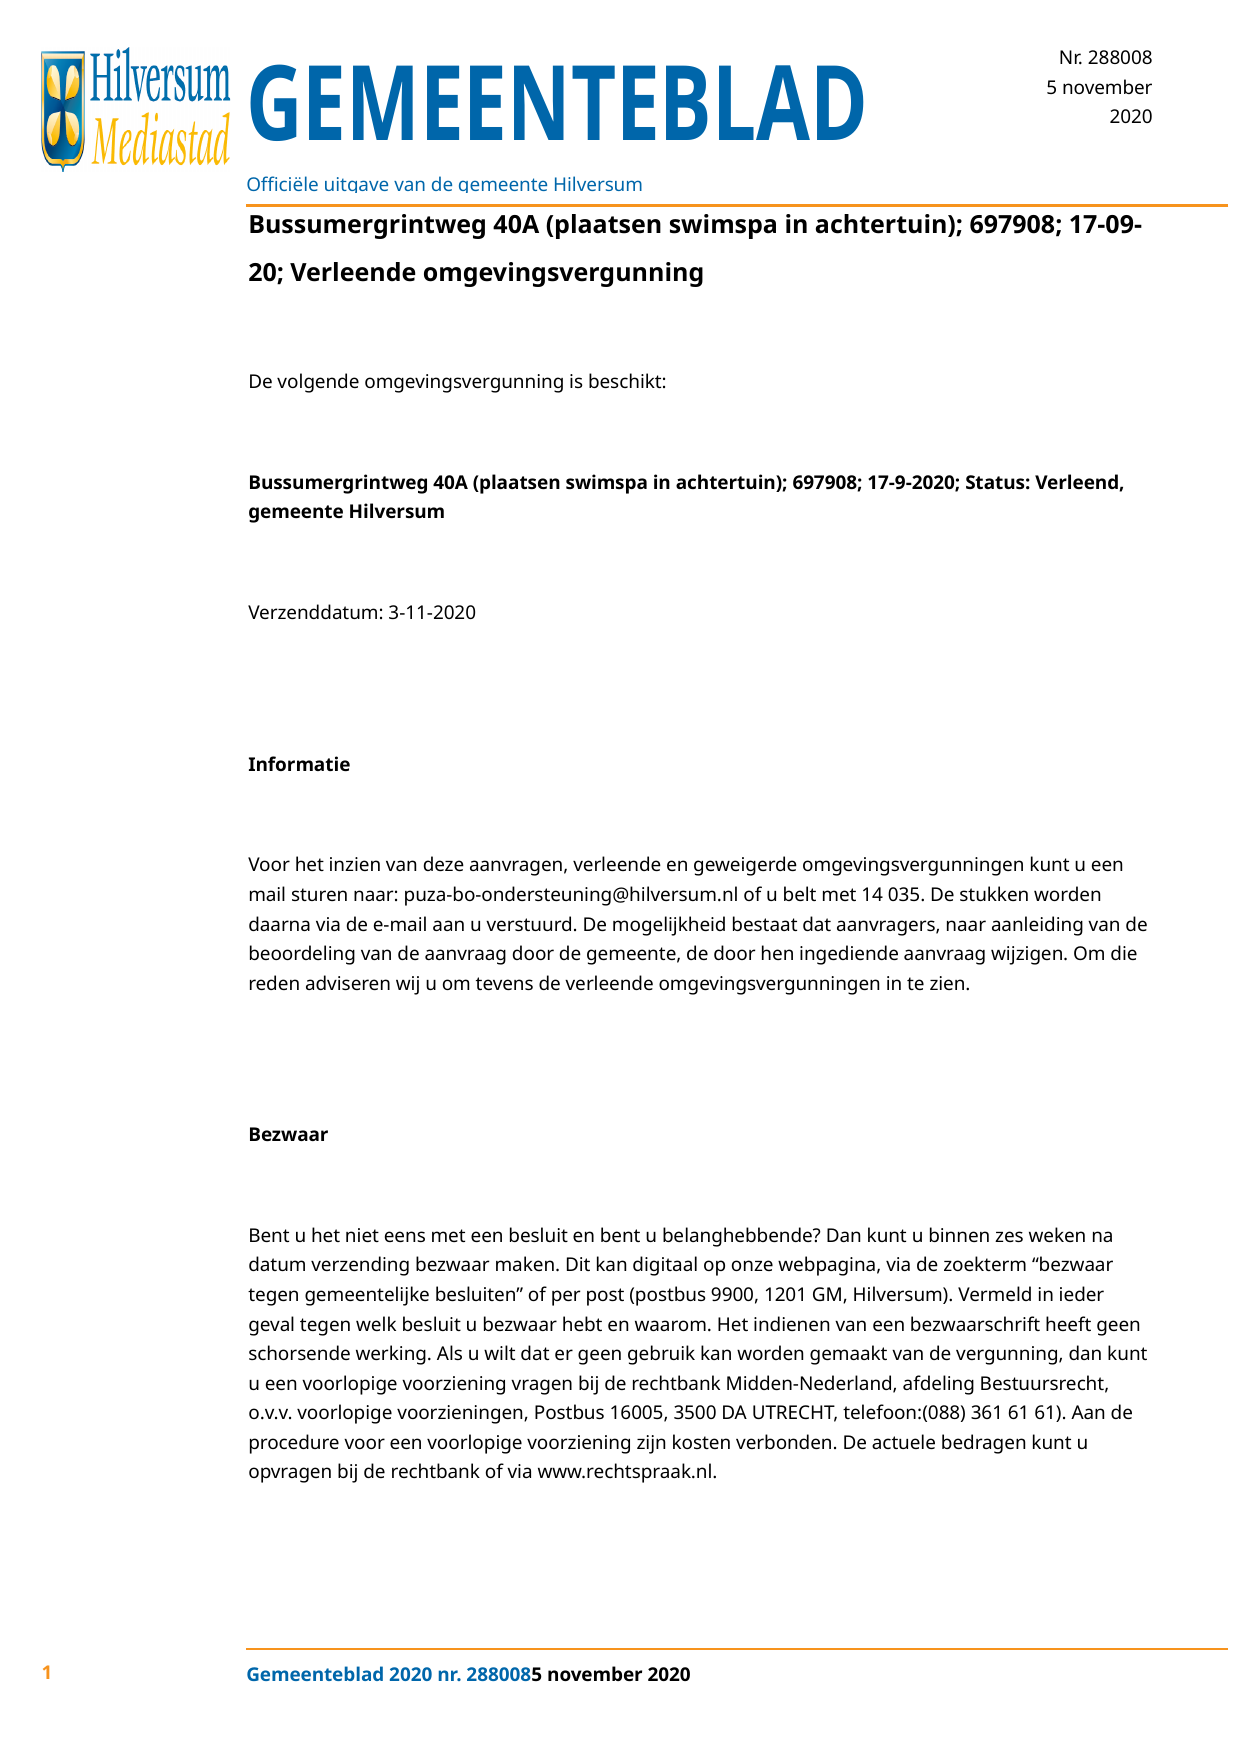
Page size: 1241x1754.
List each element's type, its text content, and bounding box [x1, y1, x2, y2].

text Voor het inzien van deze aanvragen, verleende en geweigerde omgevingsvergunningen kunt u een mail sturen naar: puza-bo-ondersteuning@hilversum.nl of u belt met 14 035. De stukken worden daarna via de e-mail aan u verstuurd. De mogelijkheid bestaat dat aanvragers, naar aanleiding van de beoordeling van de aanvraag door de gemeente, de door hen ingediende aanvraag wijzigen. Om die reden adviseren wij u om tevens de verleende omgevingsvergunningen in te zien. [248, 852, 1152, 996]
text Informatie [248, 751, 1152, 777]
text Bussumergrintweg 40A (plaatsen swimspa in achtertuin); 697908; 17-09-20; Verleende omgevingsvergunning [248, 207, 1152, 288]
text Bent u het niet eens met een besluit en bent u belanghebbende? Dan kunt u binnen zes weken na datum verzending bezwaar maken. Dit kan digitaal op onze webpagina, via de zoekterm “bezwaar tegen gemeentelijke besluiten” of per post (postbus 9900, 1201 GM, Hilversum). Vermeld in ieder geval tegen welk besluit u bezwaar hebt en waarom. Het indienen van een bezwaarschrift heeft geen schorsende werking. Als u wilt dat er geen gebruik kan worden gemaakt van de vergunning, dan kunt u een voorlopige voorziening vragen bij de rechtbank Midden-Nederland, afdeling Bestuursrecht, o.v.v. voorlopige voorzieningen, Postbus 16005, 3500 DA UTRECHT, telefoon:(088) 361 61 61). Aan de procedure voor een voorlopige voorziening zijn kosten verbonden. De actuele bedragen kunt u opvragen bij de rechtbank of via www.rechtspraak.nl. [248, 1222, 1152, 1484]
text Verzenddatum: 3-11-2020 [248, 599, 1152, 625]
picture [41, 47, 231, 172]
text De volgende omgevingsvergunning is beschikt: [248, 368, 1152, 394]
text Bussumergrintweg 40A (plaatsen swimspa in achtertuin); 697908; 17-9-2020; Status: Verleend, gemeente Hilversum [248, 469, 1152, 524]
text Bezwaar [248, 1121, 1152, 1147]
